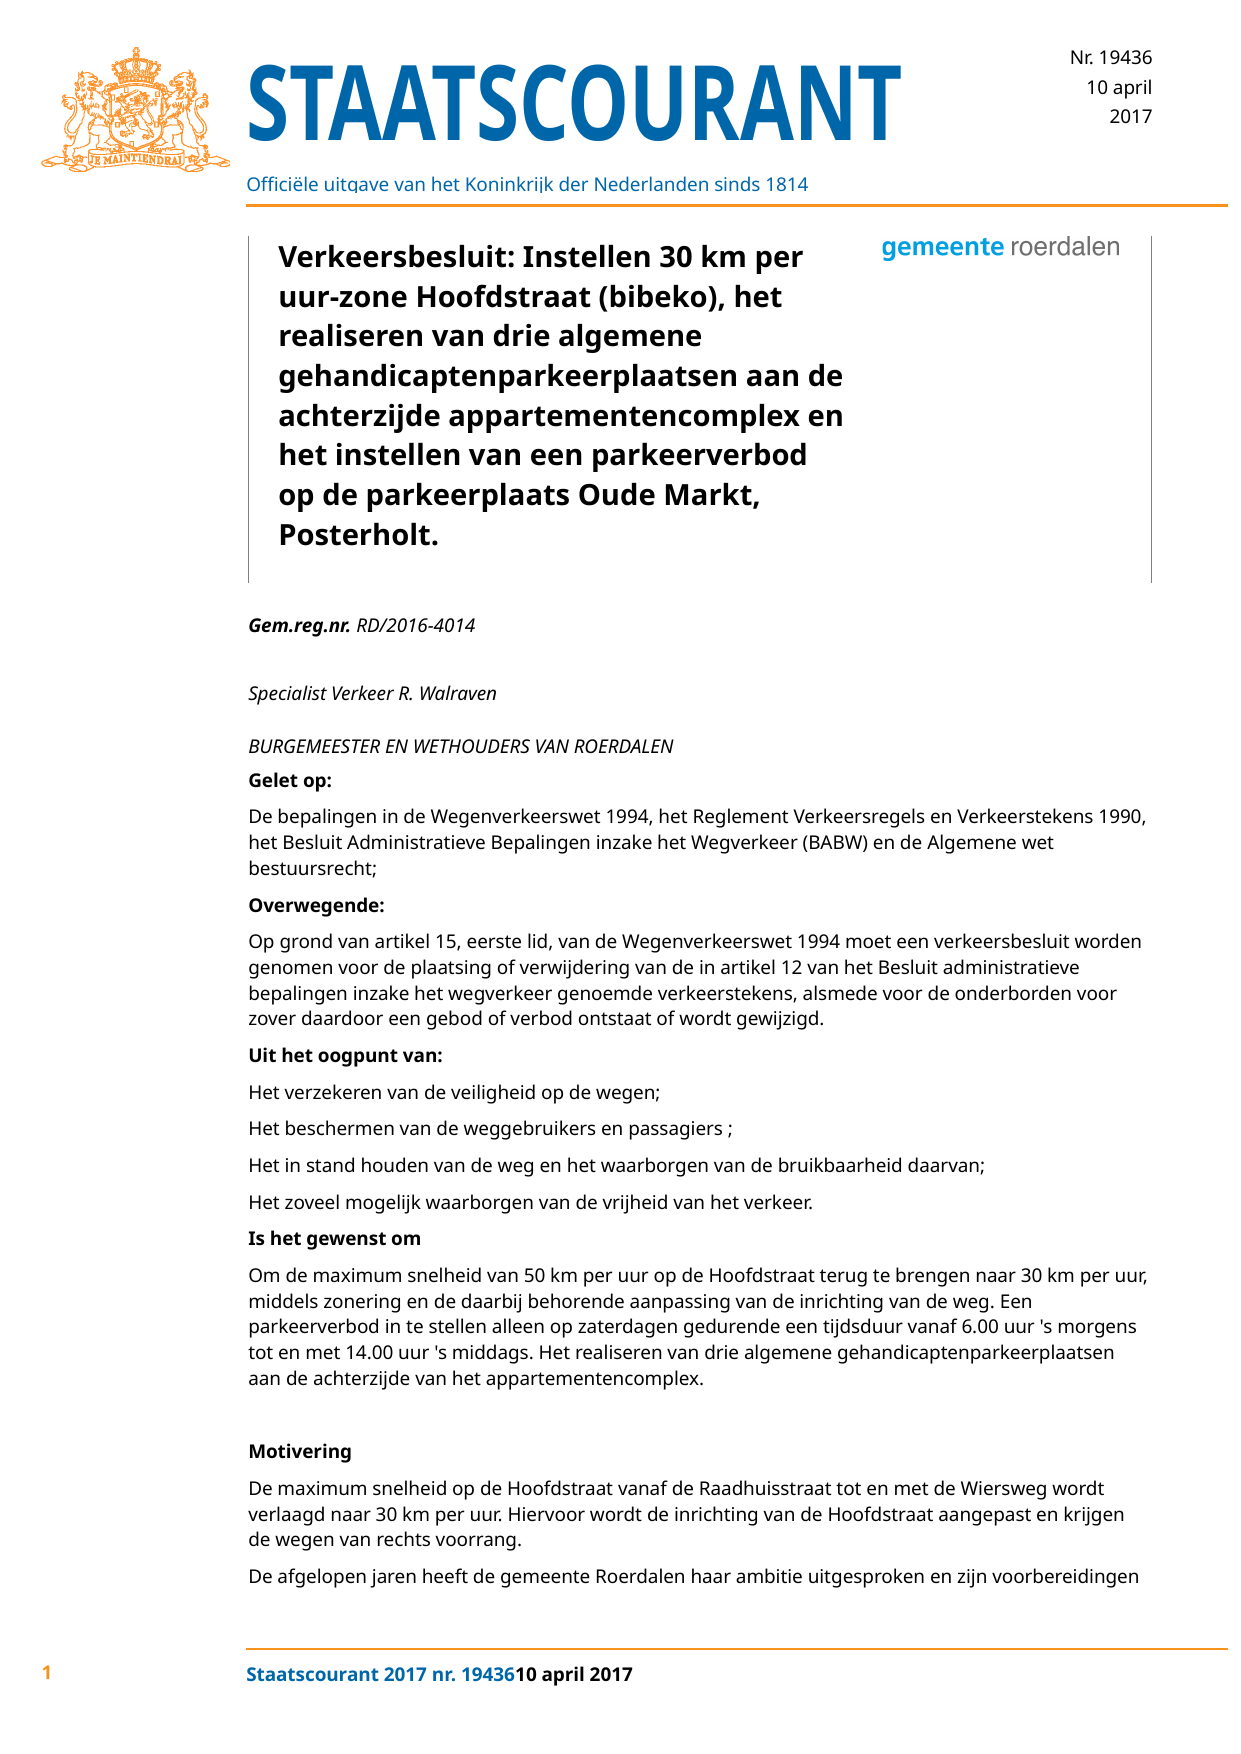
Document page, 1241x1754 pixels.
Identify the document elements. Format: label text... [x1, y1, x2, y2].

table_header [850, 236, 1151, 583]
text Het in stand houden van de weg en het waarborgen van de bruikbaarheid daarvan; [248, 1152, 1152, 1178]
text Is het gewenst om [248, 1226, 1152, 1251]
text Om de maximum snelheid van 50 km per uur op de Hoofdstraat terug te brengen naar 30 km per uur, middels zonering en de daarbij behorende aanpassing van de inrichting van de weg. Een parkeerverbod in te stellen alleen op zaterdagen gedurende een tijdsduur vanaf 6.00 uur 's morgens tot en met 14.00 uur 's middags. Het realiseren van drie algemene gehandicaptenparkeerplaatsen aan de achterzijde van het appartementencomplex. [248, 1262, 1152, 1391]
text Gem.reg.nr. RD/2016-4014 [248, 612, 1152, 638]
text Uit het oogpunt van: [248, 1042, 1152, 1068]
picture [882, 236, 1119, 261]
text Het verzekeren van de veiligheid op de wegen; [248, 1079, 1152, 1105]
text De bepalingen in de Wegenverkeerswet 1994, het Reglement Verkeersregels en Verkeerstekens 1990, het Besluit Administratieve Bepalingen inzake het Wegverkeer (BABW) en de Algemene wet bestuursrecht; [248, 804, 1152, 881]
text BURGEMEESTER EN WETHOUDERS VAN ROERDALEN [248, 733, 1152, 759]
text Gelet op: [248, 767, 1152, 793]
text Het zoveel mogelijk waarborgen van de vrijheid van het verkeer. [248, 1189, 1152, 1215]
text Op grond van artikel 15, eerste lid, van de Wegenverkeerswet 1994 moet een verkeersbesluit worden genomen voor de plaatsing of verwijdering van de in artikel 12 van het Besluit administratieve bepalingen inzake het wegverkeer genoemde verkeerstekens, alsmede voor de onderborden voor zover daardoor een gebod of verbod ontstaat of wordt gewijzigd. [248, 928, 1152, 1031]
text Motivering [248, 1438, 1152, 1464]
picture [882, 254, 891, 261]
text Specialist Verkeer R. Walraven [248, 680, 1152, 706]
text Overwegende: [248, 892, 1152, 917]
text De afgelopen jaren heeft de gemeente Roerdalen haar ambitie uitgesproken en zijn voorbereidingen [248, 1563, 1152, 1589]
picture [41, 47, 231, 172]
text Het beschermen van de weggebruikers en passagiers ; [248, 1116, 1152, 1141]
table_header Verkeersbesluit: Instellen 30 km per uur-zone Hoofdstraat (bibeko), het realiseren van drie algemene gehandicaptenparkeerplaatsen aan de achterzijde appartementencomplex en het instellen van een parkeerverbod op de parkeerplaats Oude Markt, Posterholt. [249, 236, 850, 583]
text De maximum snelheid op de Hoofdstraat vanaf de Raadhuisstraat tot en met de Wiersweg wordt verlaagd naar 30 km per uur. Hiervoor wordt de inrichting van de Hoofdstraat aangepast en krijgen de wegen van rechts voorrang. [248, 1475, 1152, 1552]
